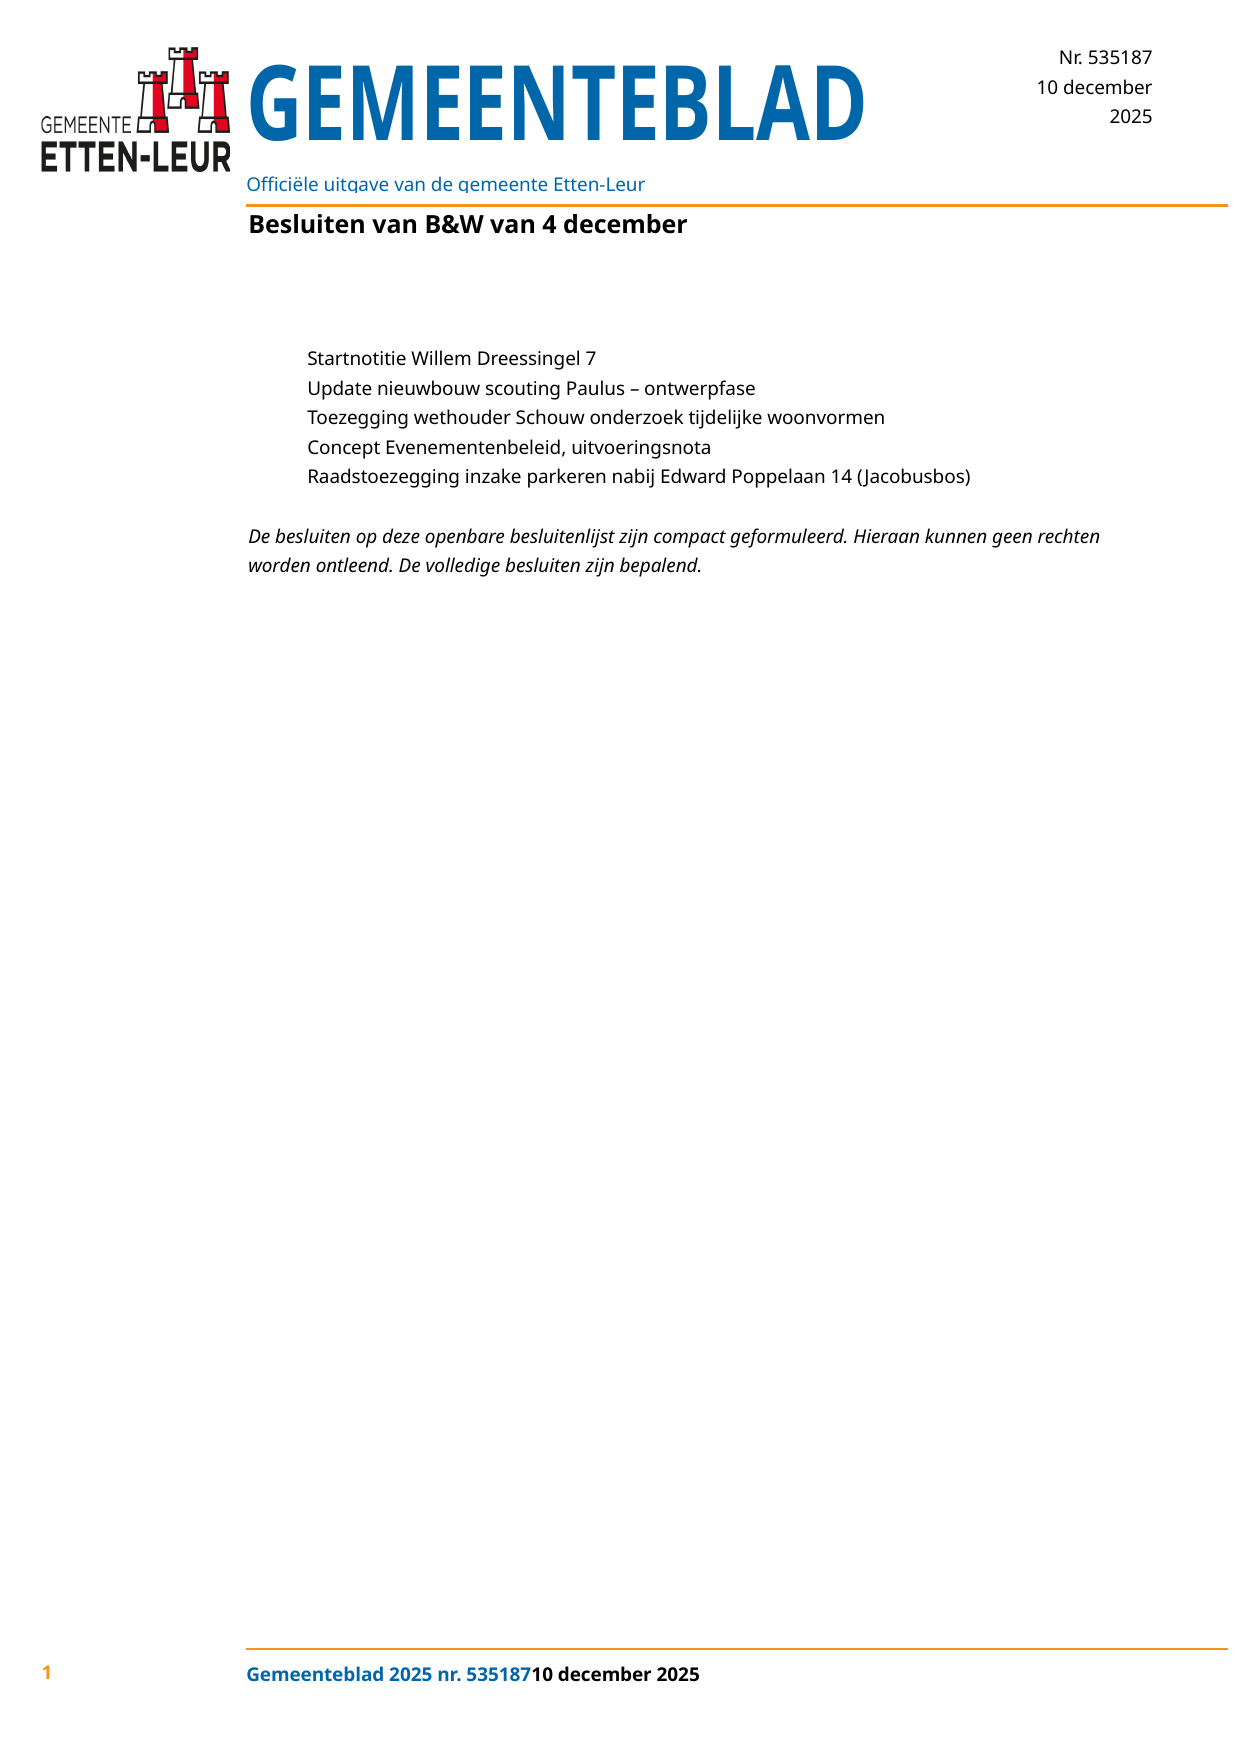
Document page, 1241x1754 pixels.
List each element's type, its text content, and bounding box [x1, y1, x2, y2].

list Startnotitie Willem Dreessingel 7 [248, 345, 1152, 371]
list Update nieuwbouw scouting Paulus – ontwerpfase [248, 375, 1152, 401]
list Concept Evenementenbeleid, uitvoeringsnota [248, 434, 1152, 460]
text De besluiten op deze openbare besluitenlijst zijn compact geformuleerd. Hieraan kunnen geen rechten worden ontleend. De volledige besluiten zijn bepalend. [248, 523, 1152, 578]
list Raadstoezegging inzake parkeren nabij Edward Poppelaan 14 (Jacobusbos) [248, 464, 1152, 489]
picture [41, 47, 231, 172]
list Toezegging wethouder Schouw onderzoek tijdelijke woonvormen [248, 404, 1152, 430]
text Besluiten van B&W van 4 december [248, 207, 1152, 241]
